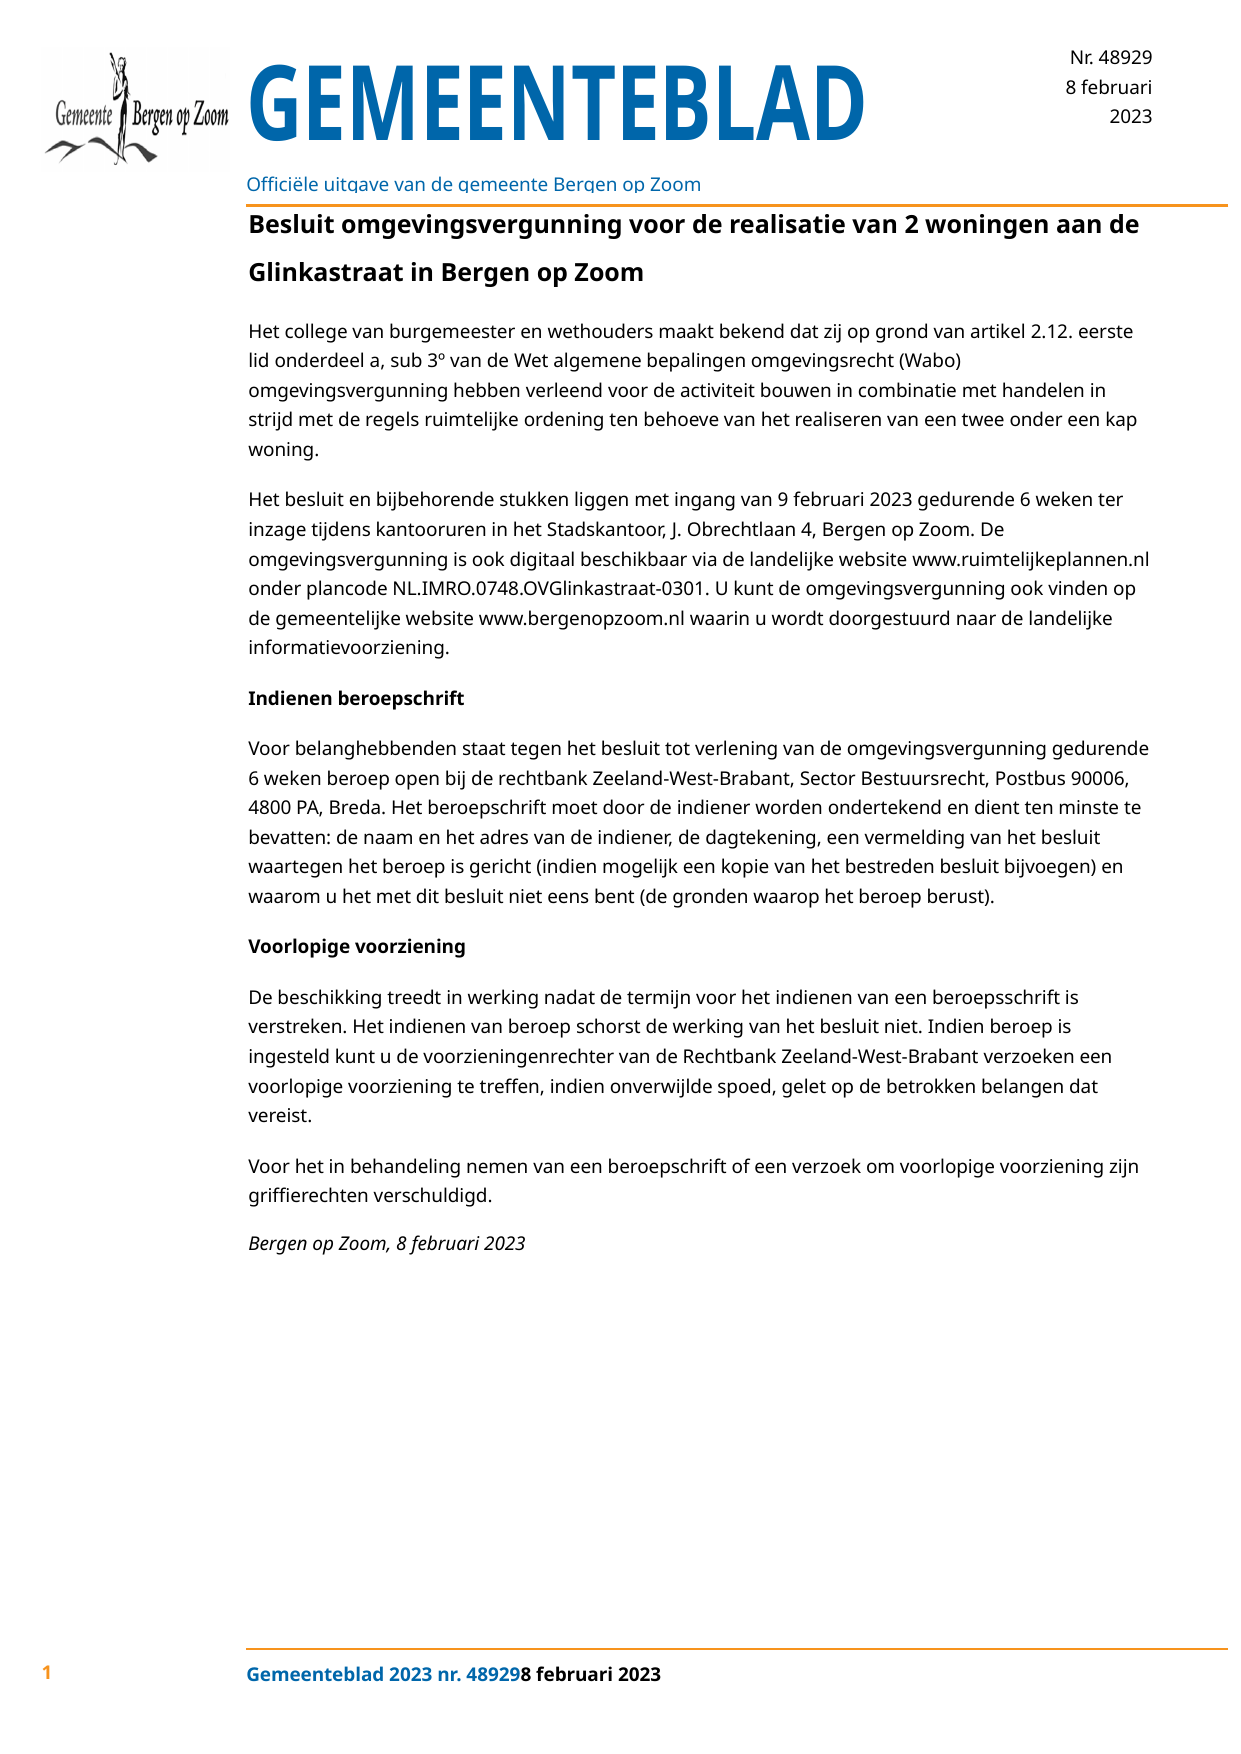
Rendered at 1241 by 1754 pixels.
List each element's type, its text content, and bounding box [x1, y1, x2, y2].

text Voorlopige voorziening [248, 934, 1152, 959]
picture [41, 47, 231, 172]
text Bergen op Zoom, 8 februari 2023 [248, 1230, 1152, 1256]
text Het college van burgemeester en wethouders maakt bekend dat zij op grond van artikel 2.12. eerste lid onderdeel a, sub 3º van de Wet algemene bepalingen omgevingsrecht (Wabo) omgevingsvergunning hebben verleend voor de activiteit bouwen in combinatie met handelen in strijd met de regels ruimtelijke ordening ten behoeve van het realiseren van een twee onder een kap woning. [248, 318, 1152, 462]
text Voor belanghebbenden staat tegen het besluit tot verlening van de omgevingsvergunning gedurende 6 weken beroep open bij de rechtbank Zeeland-West-Brabant, Sector Bestuursrecht, Postbus 90006, 4800 PA, Breda. Het beroepschrift moet door de indiener worden ondertekend en dient ten minste te bevatten: de naam en het adres van de indiener, de dagtekening, een vermelding van het besluit waartegen het beroep is gericht (indien mogelijk een kopie van het bestreden besluit bijvoegen) en waarom u het met dit besluit niet eens bent (de gronden waarop het beroep berust). [248, 735, 1152, 909]
text Het besluit en bijbehorende stukken liggen met ingang van 9 februari 2023 gedurende 6 weken ter inzage tijdens kantooruren in het Stadskantoor, J. Obrechtlaan 4, Bergen op Zoom. De omgevingsvergunning is ook digitaal beschikbaar via de landelijke website www.ruimtelijkeplannen.nl onder plancode NL.IMRO.0748.OVGlinkastraat-0301. U kunt de omgevingsvergunning ook vinden op de gemeentelijke website www.bergenopzoom.nl waarin u wordt doorgestuurd naar de landelijke informatievoorziening. [248, 487, 1152, 660]
text Indienen beroepschrift [248, 685, 1152, 711]
text Voor het in behandeling nemen van een beroepschrift of een verzoek om voorlopige voorziening zijn griffierechten verschuldigd. [248, 1153, 1152, 1208]
text Besluit omgevingsvergunning voor de realisatie van 2 woningen aan de Glinkastraat in Bergen op Zoom [248, 207, 1152, 288]
text De beschikking treedt in werking nadat de termijn voor het indienen van een beroepsschrift is verstreken. Het indienen van beroep schorst de werking van het besluit niet. Indien beroep is ingesteld kunt u de voorzieningenrechter van de Rechtbank Zeeland-West-Brabant verzoeken een voorlopige voorziening te treffen, indien onverwijlde spoed, gelet op de betrokken belangen dat vereist. [248, 984, 1152, 1128]
